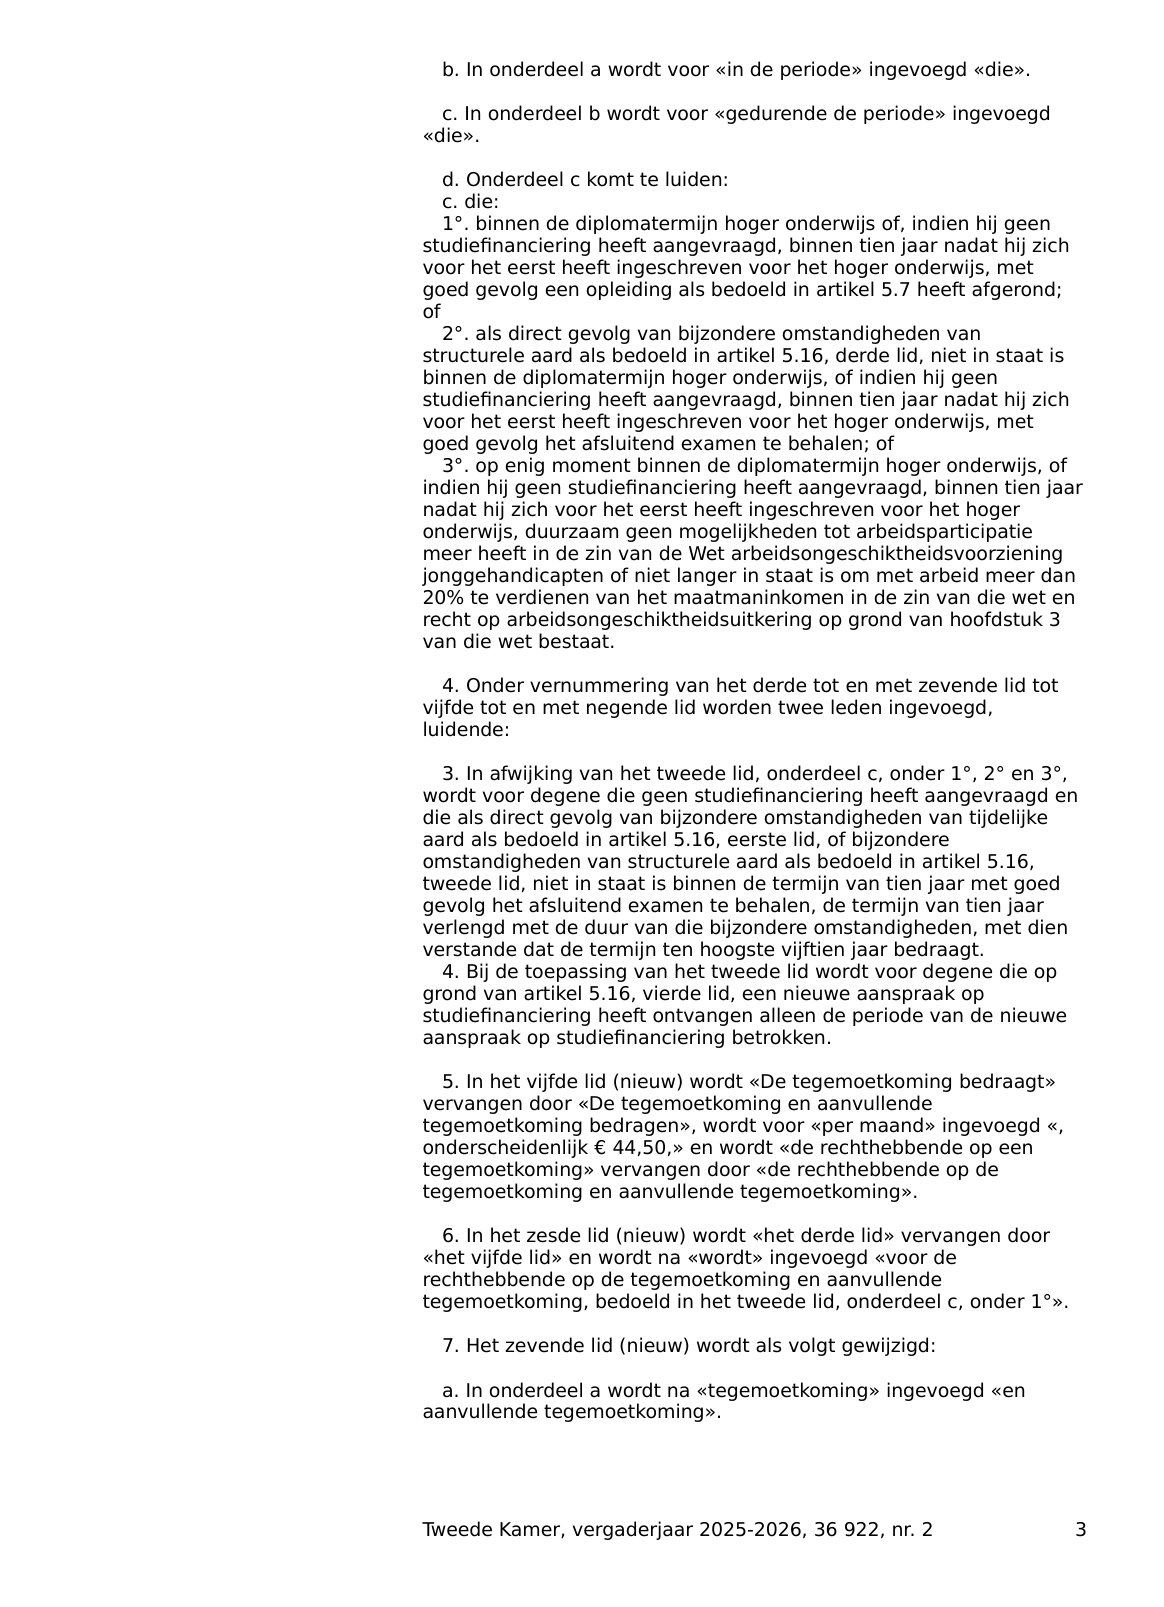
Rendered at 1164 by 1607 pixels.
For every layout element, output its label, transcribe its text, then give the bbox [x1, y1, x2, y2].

text 6. In het zesde lid (nieuw) wordt «het derde lid» vervangen door «het vijfde lid» en wordt na «wordt» ingevoegd «voor de rechthebbende op de tegemoetkoming en aanvullende tegemoetkoming, bedoeld in het tweede lid, onderdeel c, onder 1°». [422, 1225, 1087, 1313]
text 5. In het vijfde lid (nieuw) wordt «De tegemoetkoming bedraagt» vervangen door «De tegemoetkoming en aanvullende tegemoetkoming bedragen», wordt voor «per maand» ingevoegd «, onderscheidenlijk € 44,50,» en wordt «de rechthebbende op een tegemoetkoming» vervangen door «de rechthebbende op de tegemoetkoming en aanvullende tegemoetkoming». [422, 1071, 1087, 1203]
text 1°. binnen de diplomatermijn hoger onderwijs of, indien hij geen studiefinanciering heeft aangevraagd, binnen tien jaar nadat hij zich voor het eerst heeft ingeschreven voor het hoger onderwijs, met goed gevolg een opleiding als bedoeld in artikel 5.7 heeft afgerond; of [422, 213, 1087, 323]
text 4. Onder vernummering van het derde tot en met zevende lid tot vijfde tot en met negende lid worden twee leden ingevoegd, luidende: [422, 675, 1087, 741]
text a. In onderdeel a wordt na «tegemoetkoming» ingevoegd «en aanvullende tegemoetkoming». [422, 1379, 1087, 1423]
text 4. Bij de toepassing van het tweede lid wordt voor degene die op grond van artikel 5.16, vierde lid, een nieuwe aanspraak op studiefinanciering heeft ontvangen alleen de periode van de nieuwe aanspraak op studiefinanciering betrokken. [422, 961, 1087, 1049]
text 3°. op enig moment binnen de diplomatermijn hoger onderwijs, of indien hij geen studiefinanciering heeft aangevraagd, binnen tien jaar nadat hij zich voor het eerst heeft ingeschreven voor het hoger onderwijs, duurzaam geen mogelijkheden tot arbeidsparticipatie meer heeft in de zin van de Wet arbeidsongeschiktheidsvoorziening jonggehandicapten of niet langer in staat is om met arbeid meer dan 20% te verdienen van het maatmaninkomen in de zin van die wet en recht op arbeidsongeschiktheidsuitkering op grond van hoofdstuk 3 van die wet bestaat. [422, 455, 1087, 653]
text c. In onderdeel b wordt voor «gedurende de periode» ingevoegd «die». [422, 103, 1087, 147]
text c. die: [422, 191, 1087, 213]
text 3. In afwijking van het tweede lid, onderdeel c, onder 1°, 2° en 3°, wordt voor degene die geen studiefinanciering heeft aangevraagd en die als direct gevolg van bijzondere omstandigheden van tijdelijke aard als bedoeld in artikel 5.16, eerste lid, of bijzondere omstandigheden van structurele aard als bedoeld in artikel 5.16, tweede lid, niet in staat is binnen de termijn van tien jaar met goed gevolg het afsluitend examen te behalen, de termijn van tien jaar verlengd met de duur van die bijzondere omstandigheden, met dien verstande dat de termijn ten hoogste vijftien jaar bedraagt. [422, 763, 1087, 961]
text 7. Het zevende lid (nieuw) wordt als volgt gewijzigd: [422, 1335, 1087, 1357]
text 2°. als direct gevolg van bijzondere omstandigheden van structurele aard als bedoeld in artikel 5.16, derde lid, niet in staat is binnen de diplomatermijn hoger onderwijs, of indien hij geen studiefinanciering heeft aangevraagd, binnen tien jaar nadat hij zich voor het eerst heeft ingeschreven voor het hoger onderwijs, met goed gevolg het afsluitend examen te behalen; of [422, 323, 1087, 455]
text d. Onderdeel c komt te luiden: [422, 169, 1087, 191]
text b. In onderdeel a wordt voor «in de periode» ingevoegd «die». [422, 59, 1087, 81]
